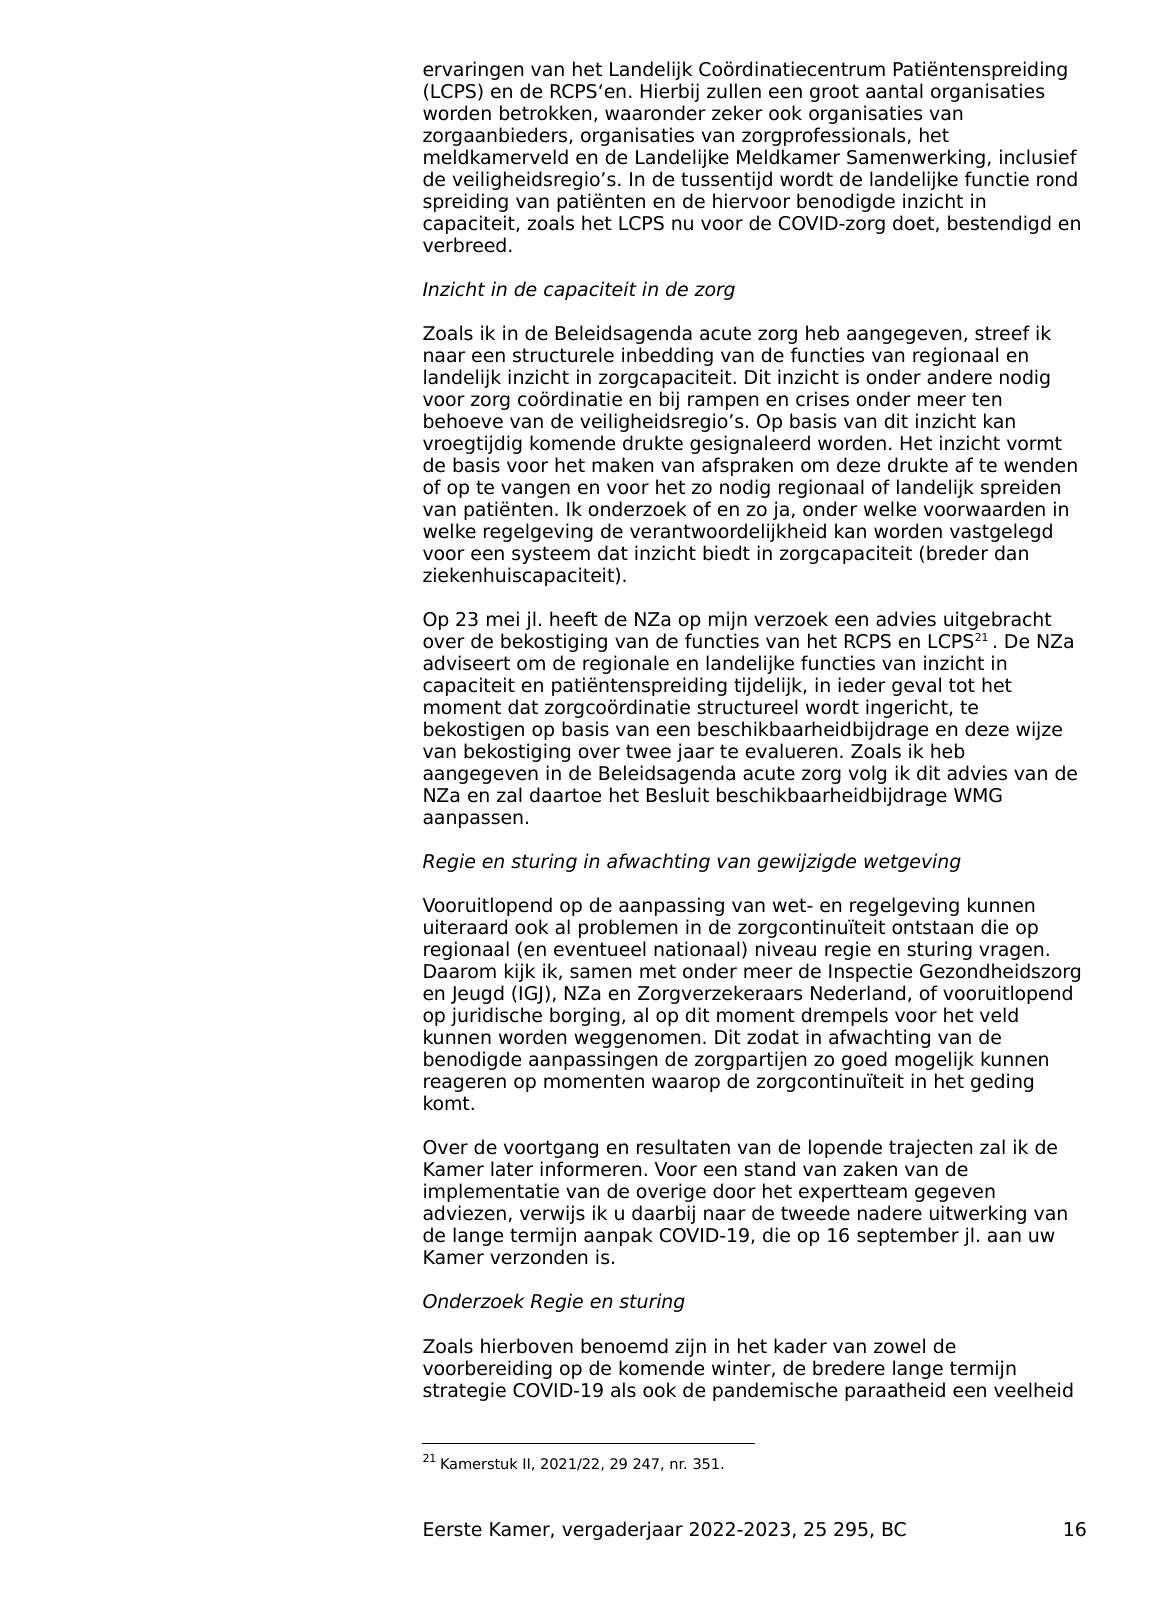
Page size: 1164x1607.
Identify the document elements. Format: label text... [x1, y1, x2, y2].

text Op 23 mei jl. heeft de NZa op mijn verzoek een advies uitgebracht over de bekostiging van de functies van het RCPS en LCPS. De NZa adviseert om de regionale en landelijke functies van inzicht in capaciteit en patiëntenspreiding tijdelijk, in ieder geval tot het moment dat zorgcoördinatie structureel wordt ingericht, te bekostigen op basis van een beschikbaarheidbijdrage en deze wijze van bekostiging over twee jaar te evalueren. Zoals ik heb aangegeven in de Beleidsagenda acute zorg volg ik dit advies van de NZa en zal daartoe het Besluit beschikbaarheidbijdrage WMG aanpassen. [422, 609, 1087, 829]
text Zoals ik in de Beleidsagenda acute zorg heb aangegeven, streef ik naar een structurele inbedding van de functies van regionaal en landelijk inzicht in zorgcapaciteit. Dit inzicht is onder andere nodig voor zorg coördinatie en bij rampen en crises onder meer ten behoeve van de veiligheidsregio’s. Op basis van dit inzicht kan vroegtijdig komende drukte gesignaleerd worden. Het inzicht vormt de basis voor het maken van afspraken om deze drukte af te wenden of op te vangen en voor het zo nodig regionaal of landelijk spreiden van patiënten. Ik onderzoek of en zo ja, onder welke voorwaarden in welke regelgeving de verantwoordelijkheid kan worden vastgelegd voor een systeem dat inzicht biedt in zorgcapaciteit (breder dan ziekenhuiscapaciteit). [422, 323, 1087, 587]
text Vooruitlopend op de aanpassing van wet- en regelgeving kunnen uiteraard ook al problemen in de zorgcontinuïteit ontstaan die op regionaal (en eventueel nationaal) niveau regie en sturing vragen. Daarom kijk ik, samen met onder meer de Inspectie Gezondheidszorg en Jeugd (IGJ), NZa en Zorgverzekeraars Nederland, of vooruitlopend op juridische borging, al op dit moment drempels voor het veld kunnen worden weggenomen. Dit zodat in afwachting van de benodigde aanpassingen de zorgpartijen zo goed mogelijk kunnen reageren op momenten waarop de zorgcontinuïteit in het geding komt. [422, 895, 1087, 1115]
text Over de voortgang en resultaten van de lopende trajecten zal ik de Kamer later informeren. Voor een stand van zaken van de implementatie van de overige door het expertteam gegeven adviezen, verwijs ik u daarbij naar de tweede nadere uitwerking van de lange termijn aanpak COVID-19, die op 16 september jl. aan uw Kamer verzonden is. [422, 1137, 1087, 1269]
text ervaringen van het Landelijk Coördinatiecentrum Patiëntenspreiding (LCPS) en de RCPS‘en. Hierbij zullen een groot aantal organisaties worden betrokken, waaronder zeker ook organisaties van zorgaanbieders, organisaties van zorgprofessionals, het meldkamerveld en de Landelijke Meldkamer Samenwerking, inclusief de veiligheidsregio’s. In de tussentijd wordt de landelijke functie rond spreiding van patiënten en de hiervoor benodigde inzicht in capaciteit, zoals het LCPS nu voor de COVID-zorg doet, bestendigd en verbreed. [422, 59, 1087, 257]
subtitle Onderzoek Regie en sturing [422, 1291, 1087, 1313]
subtitle Regie en sturing in afwachting van gewijzigde wetgeving [422, 851, 1087, 873]
text Kamerstuk II, 2021/22, 29 247, nr. 351. [422, 1452, 1087, 1474]
text Zoals hierboven benoemd zijn in het kader van zowel de voorbereiding op de komende winter, de bredere lange termijn strategie COVID-19 als ook de pandemische paraatheid een veelheid [422, 1336, 1087, 1401]
subtitle Inzicht in de capaciteit in de zorg [422, 279, 1087, 301]
